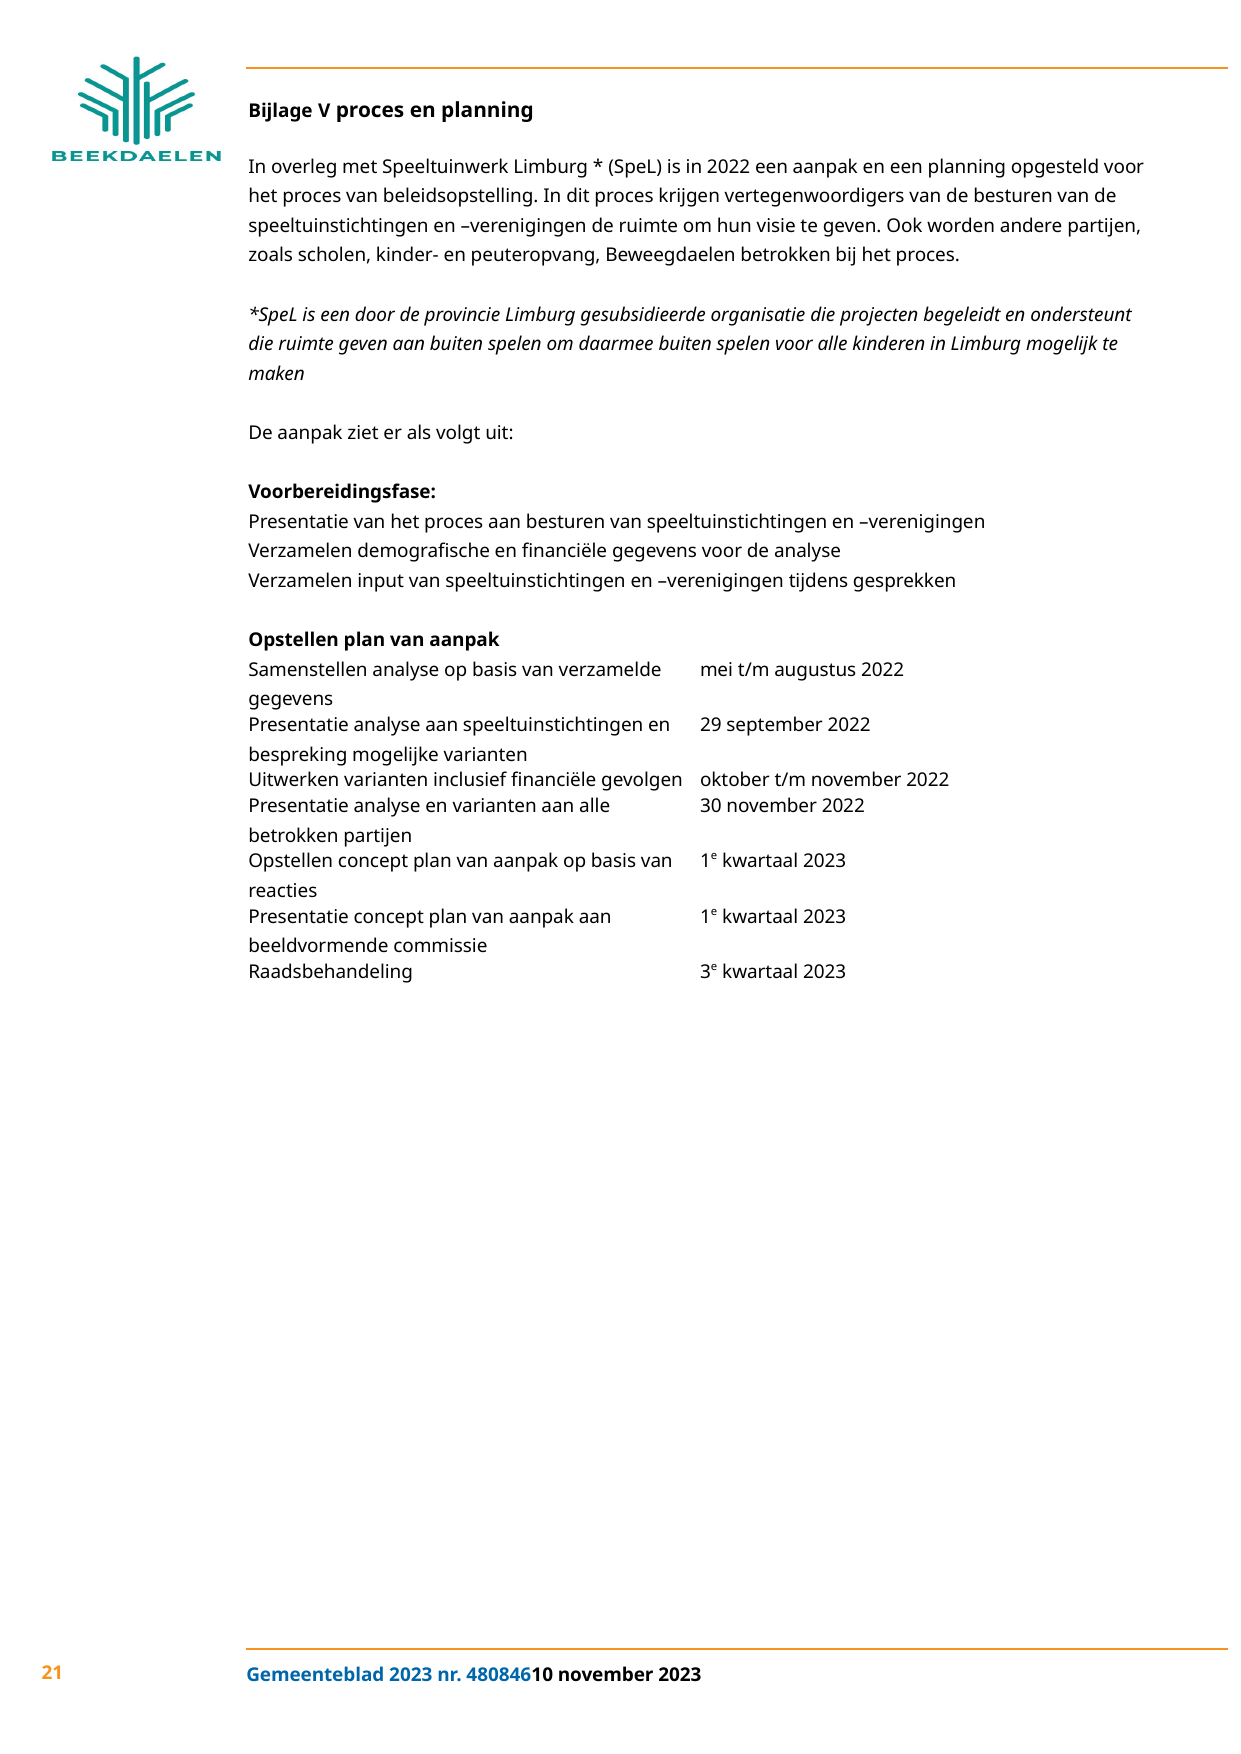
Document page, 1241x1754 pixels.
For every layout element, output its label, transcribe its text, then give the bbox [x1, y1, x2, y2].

table_cell Presentatie analyse aan speeltuinstichtingen en bespreking mogelijke varianten [248, 711, 700, 767]
text Bijlage V proces en planning [248, 95, 1152, 123]
picture [41, 47, 231, 172]
table_cell 3e kwartaal 2023 [700, 958, 1152, 984]
table_header mei t/m augustus 2022 [700, 656, 1152, 711]
table_cell oktober t/m november 2022 [700, 767, 1152, 792]
text Verzamelen input van speeltuinstichtingen en –verenigingen tijdens gesprekken [248, 567, 1152, 593]
text Verzamelen demografische en financiële gegevens voor de analyse [248, 537, 1152, 563]
text De aanpak ziet er als volgt uit: [248, 419, 1152, 445]
table_header Samenstellen analyse op basis van verzamelde gegevens [248, 656, 700, 711]
text Voorbereidingsfase: [248, 478, 1152, 504]
table_cell Presentatie analyse en varianten aan alle betrokken partijen [248, 792, 700, 848]
text In overleg met Speeltuinwerk Limburg * (SpeL) is in 2022 een aanpak en een planning opgesteld voor het proces van beleidsopstelling. In dit proces krijgen vertegenwoordigers van de besturen van de speeltuinstichtingen en –verenigingen de ruimte om hun visie te geven. Ook worden andere partijen, zoals scholen, kinder- en peuteropvang, Beweegdaelen betrokken bij het proces. [248, 153, 1152, 267]
table_cell 1e kwartaal 2023 [700, 903, 1152, 958]
table_cell Presentatie concept plan van aanpak aan beeldvormende commissie [248, 903, 700, 958]
text Opstellen plan van aanpak [248, 626, 1152, 652]
text *SpeL is een door de provincie Limburg gesubsidieerde organisatie die projecten begeleidt en ondersteunt die ruimte geven aan buiten spelen om daarmee buiten spelen voor alle kinderen in Limburg mogelijk te maken [248, 301, 1152, 386]
table_cell Raadsbehandeling [248, 958, 700, 984]
text Presentatie van het proces aan besturen van speeltuinstichtingen en –verenigingen [248, 508, 1152, 534]
table_cell 29 september 2022 [700, 711, 1152, 767]
table_cell 1e kwartaal 2023 [700, 848, 1152, 903]
table_cell 30 november 2022 [700, 792, 1152, 848]
table_cell Opstellen concept plan van aanpak op basis van reacties [248, 848, 700, 903]
table_cell Uitwerken varianten inclusief financiële gevolgen [248, 767, 700, 792]
